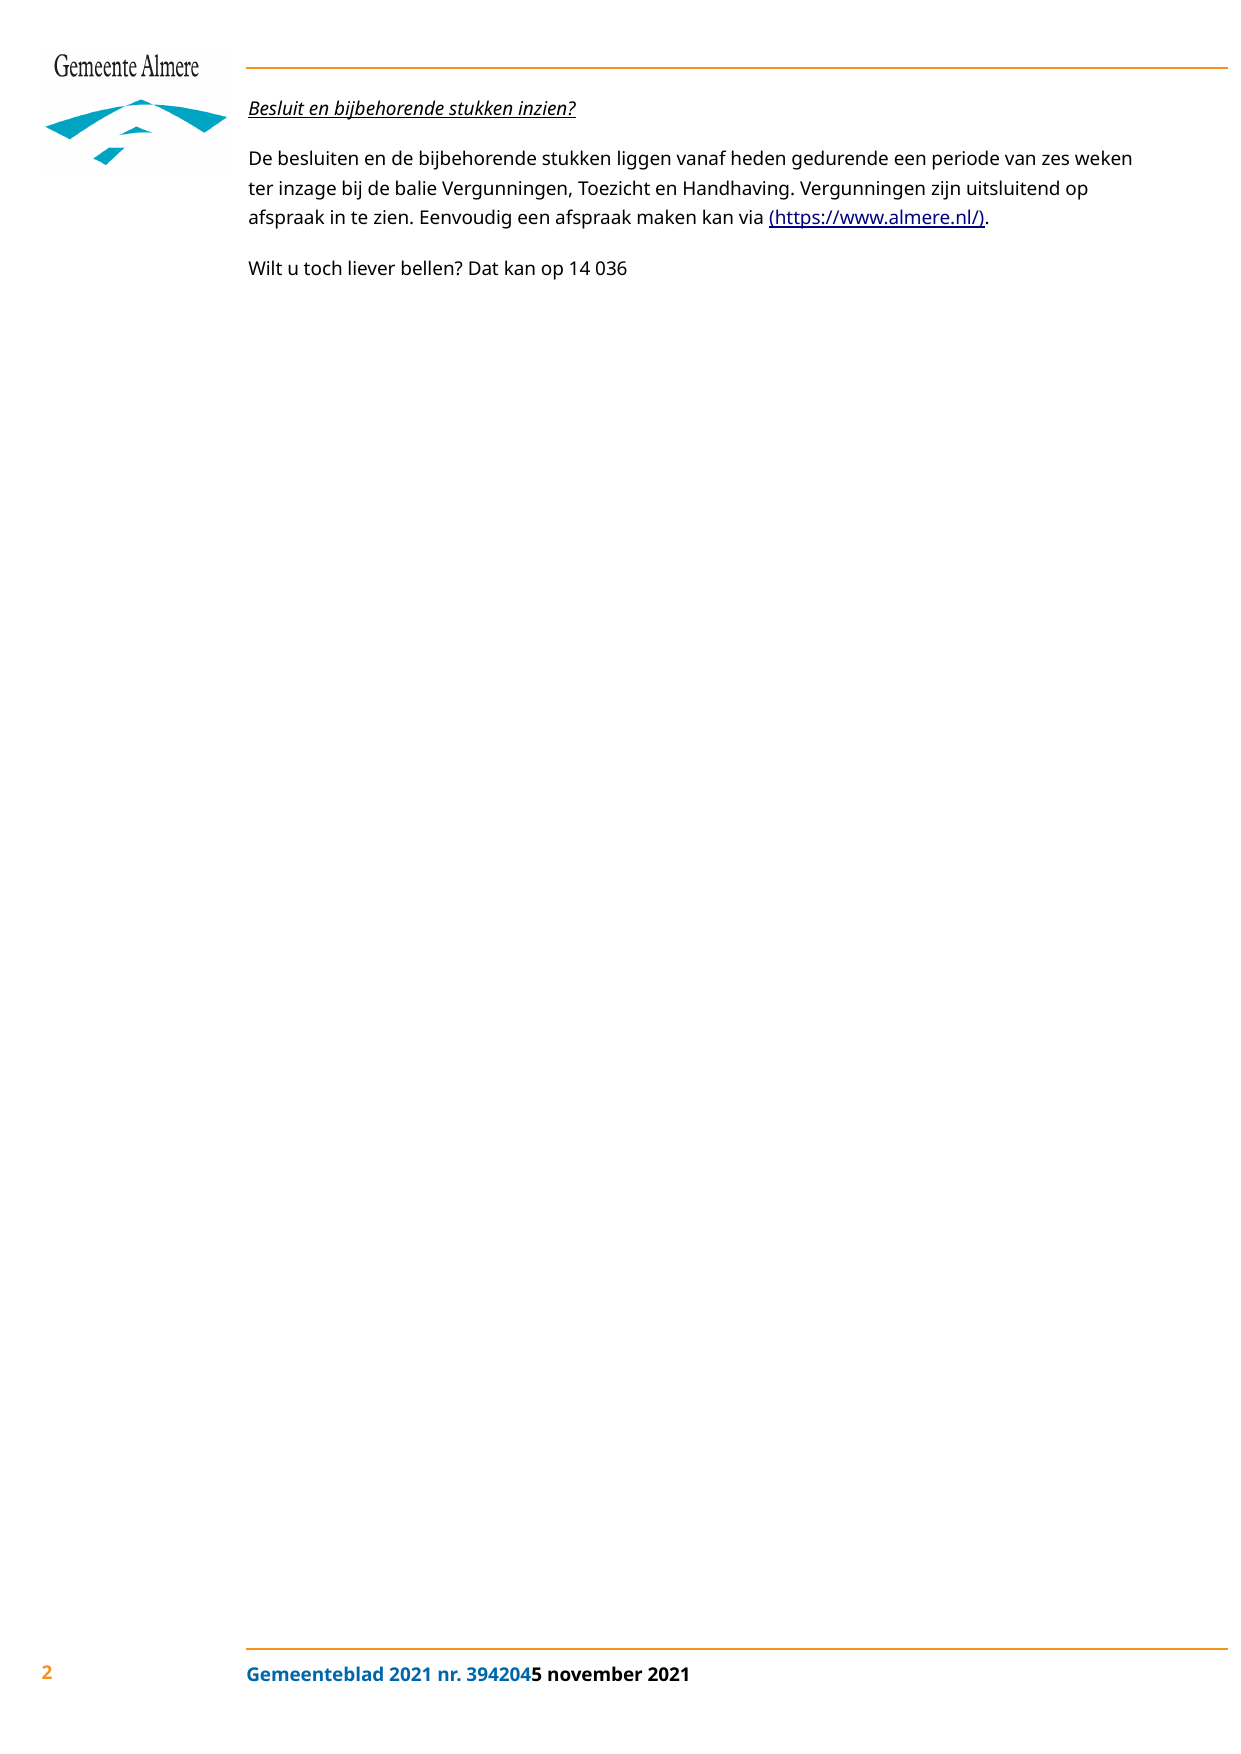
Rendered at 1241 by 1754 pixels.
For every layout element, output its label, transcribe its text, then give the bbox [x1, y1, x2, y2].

text De besluiten en de bijbehorende stukken liggen vanaf heden gedurende een periode van zes weken ter inzage bij de balie Vergunningen, Toezicht en Handhaving. Vergunningen zijn uitsluitend op afspraak in te zien. Eenvoudig een afspraak maken kan via (https://www.almere.nl/). [248, 145, 1152, 230]
text Besluit en bijbehorende stukken inzien? [248, 95, 1152, 121]
picture [41, 47, 231, 172]
text Wilt u toch liever bellen? Dat kan op 14 036 [248, 255, 1152, 281]
